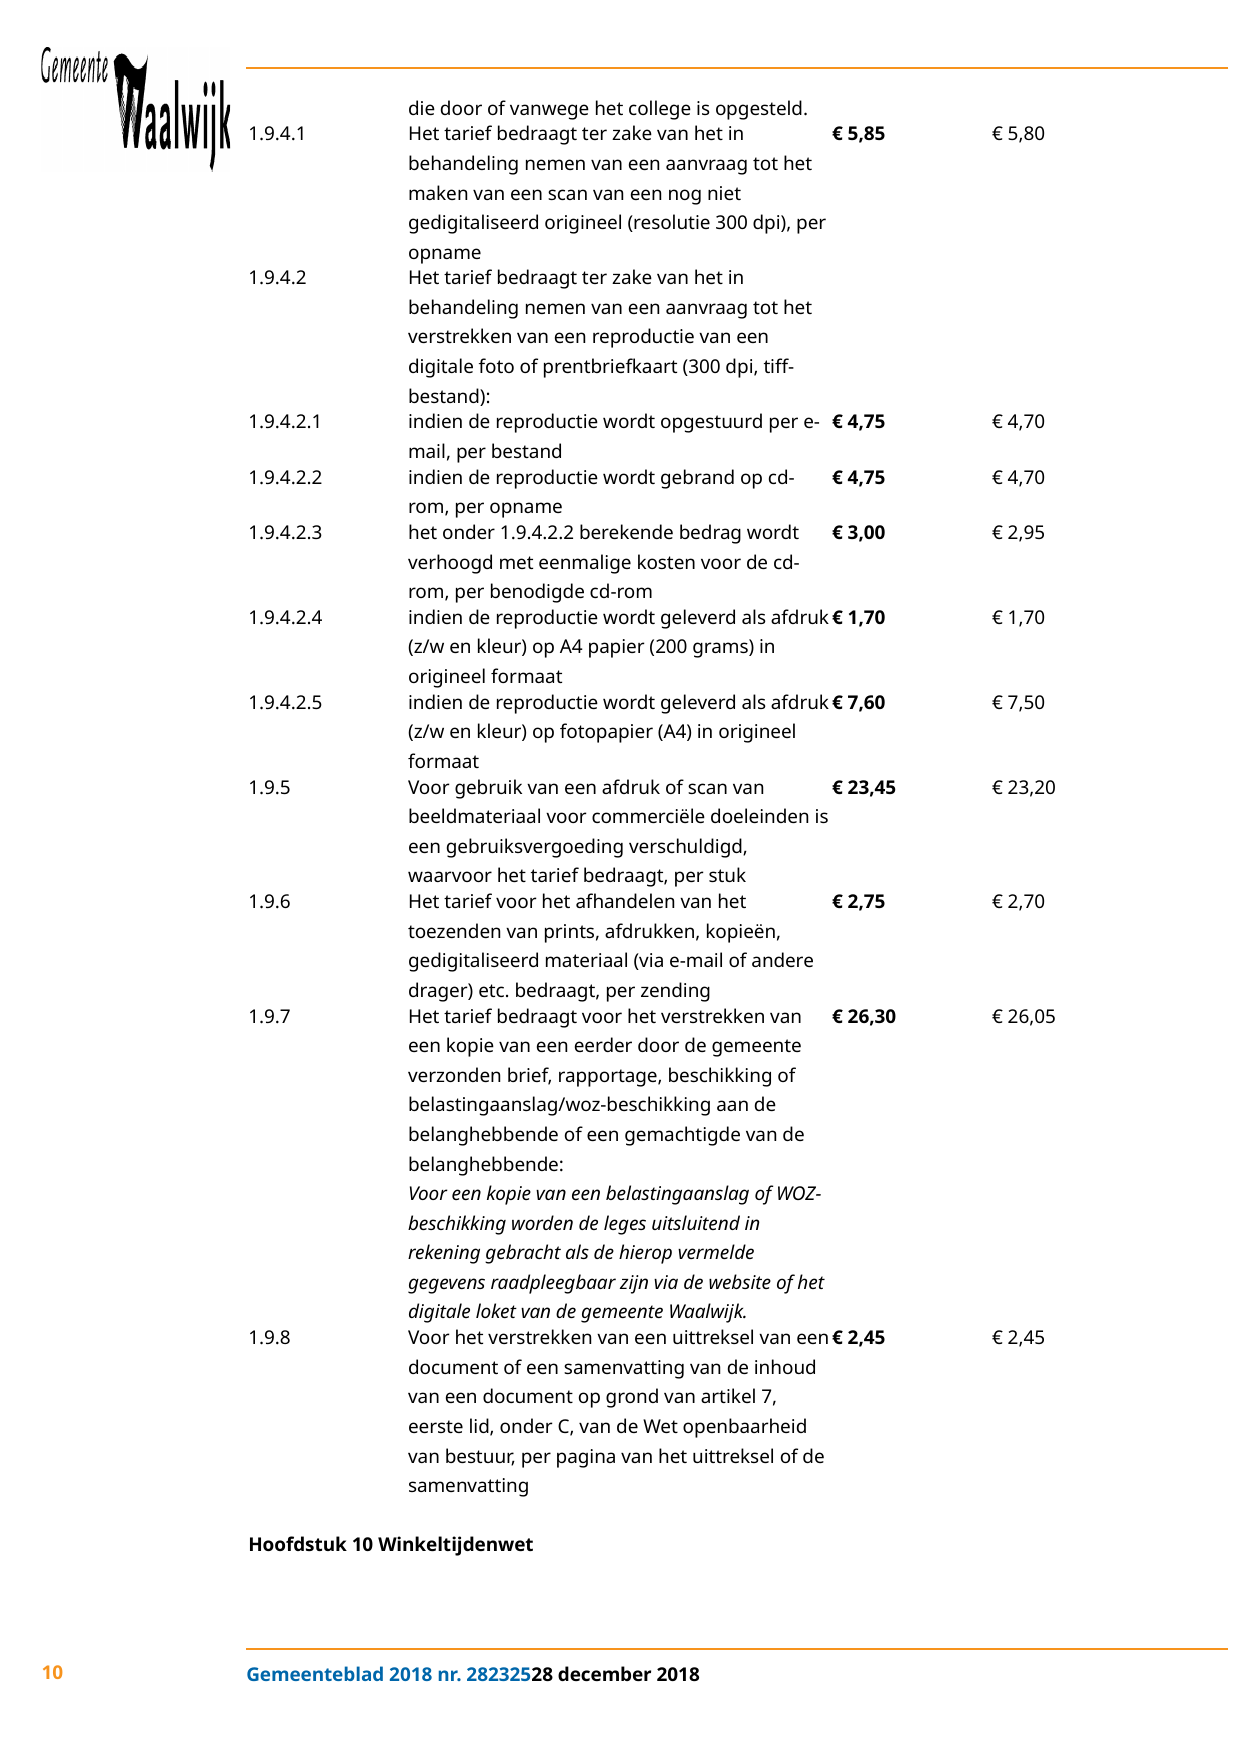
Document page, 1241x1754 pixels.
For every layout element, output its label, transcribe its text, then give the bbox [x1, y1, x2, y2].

table_cell 1.9.4.2.3 [248, 519, 408, 604]
table_cell 1.9.5 [248, 774, 408, 888]
table_cell € 4,75 [832, 409, 992, 464]
table_cell € 2,45 [832, 1325, 992, 1498]
table_cell € 4,70 [992, 409, 1152, 464]
table_cell € 7,50 [992, 689, 1152, 774]
table_cell € 1,70 [832, 604, 992, 689]
table_cell 1.9.4.2.5 [248, 689, 408, 774]
table_cell Het tarief bedraagt ter zake van het in behandeling nemen van een aanvraag tot het maken van een scan van een nog niet gedigitaliseerd origineel (resolutie 300 dpi), per opname [408, 121, 832, 264]
table_cell die door of vanwege het college is opgesteld. [408, 95, 832, 121]
table_cell het onder 1.9.4.2.2 berekende bedrag wordt verhoogd met eenmalige kosten voor de cd-rom, per benodigde cd-rom [408, 519, 832, 604]
table_cell Het tarief voor het afhandelen van het toezenden van prints, afdrukken, kopieën, gedigitaliseerd materiaal (via e-mail of andere drager) etc. bedraagt, per zending [408, 889, 832, 1003]
table_cell € 4,75 [832, 464, 992, 519]
table_cell 1.9.4.1 [248, 121, 408, 264]
table_cell € 3,00 [832, 519, 992, 604]
table_cell indien de reproductie wordt opgestuurd per e-mail, per bestand [408, 409, 832, 464]
table_cell [248, 95, 408, 121]
table_cell indien de reproductie wordt gebrand op cd-rom, per opname [408, 464, 832, 519]
table_cell Voor het verstrekken van een uittreksel van een document of een samenvatting van de inhoud van een document op grond van artikel 7, eerste lid, onder C, van de Wet openbaarheid van bestuur, per pagina van het uittreksel of de samenvatting [408, 1325, 832, 1498]
table_cell € 1,70 [992, 604, 1152, 689]
table_cell [832, 265, 992, 409]
table_cell € 23,45 [832, 774, 992, 888]
table_cell indien de reproductie wordt geleverd als afdruk (z/w en kleur) op fotopapier (A4) in origineel formaat [408, 689, 832, 774]
table_cell € 2,45 [992, 1325, 1152, 1498]
table_cell indien de reproductie wordt geleverd als afdruk (z/w en kleur) op A4 papier (200 grams) in origineel formaat [408, 604, 832, 689]
table_cell [992, 265, 1152, 409]
table_cell 1.9.4.2.2 [248, 464, 408, 519]
table_cell 1.9.4.2.1 [248, 409, 408, 464]
table_cell Het tarief bedraagt ter zake van het in behandeling nemen van een aanvraag tot het verstrekken van een reproductie van een digitale foto of prentbriefkaart (300 dpi, tiff-bestand): [408, 265, 832, 409]
table_cell € 2,75 [832, 889, 992, 1003]
table_cell € 2,95 [992, 519, 1152, 604]
picture [41, 47, 231, 172]
table_cell € 26,30 [832, 1003, 992, 1324]
table_cell € 5,85 [832, 121, 992, 264]
table_cell Voor gebruik van een afdruk of scan van beeldmateriaal voor commerciële doeleinden is een gebruiksvergoeding verschuldigd, waarvoor het tarief bedraagt, per stuk [408, 774, 832, 888]
table_cell 1.9.8 [248, 1325, 408, 1498]
table_cell [992, 95, 1152, 121]
table_cell Het tarief bedraagt voor het verstrekken van een kopie van een eerder door de gemeente verzonden brief, rapportage, beschikking of belastingaanslag/woz-beschikking aan de belanghebbende of een gemachtigde van de belanghebbende: Voor een kopie van een belastingaanslag of WOZ-beschikking worden de leges uitsluitend in rekening gebracht als de hierop vermelde gegevens raadpleegbaar zijn via de website of het digitale loket van de gemeente Waalwijk. [408, 1003, 832, 1324]
table_cell 1.9.4.2 [248, 265, 408, 409]
table_cell 1.9.4.2.4 [248, 604, 408, 689]
table_cell 1.9.7 [248, 1003, 408, 1324]
table_cell € 4,70 [992, 464, 1152, 519]
table_cell € 2,70 [992, 889, 1152, 1003]
table_cell € 26,05 [992, 1003, 1152, 1324]
text Hoofdstuk 10 Winkeltijdenwet [248, 1531, 1152, 1557]
table_cell € 7,60 [832, 689, 992, 774]
table_cell 1.9.6 [248, 889, 408, 1003]
table_cell € 23,20 [992, 774, 1152, 888]
table_cell € 5,80 [992, 121, 1152, 264]
table_cell [832, 95, 992, 121]
